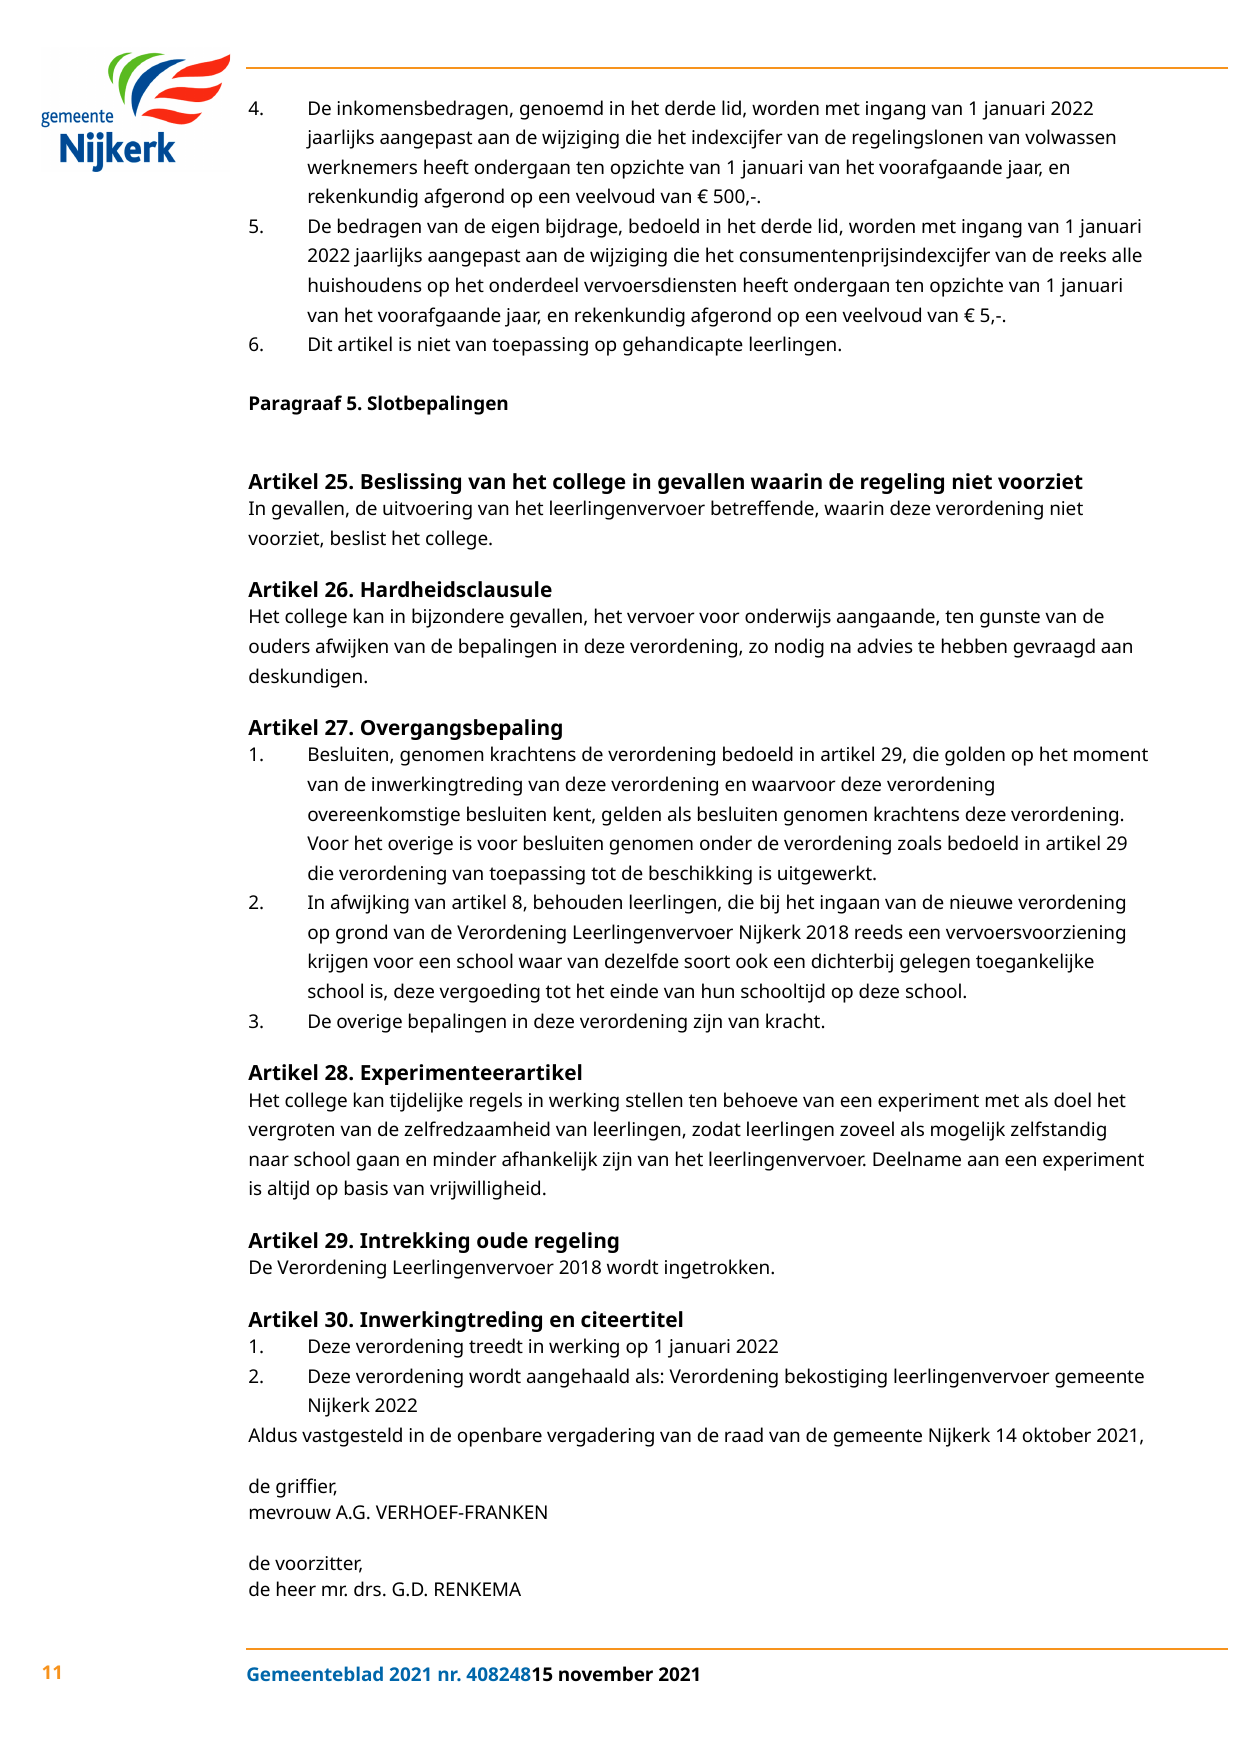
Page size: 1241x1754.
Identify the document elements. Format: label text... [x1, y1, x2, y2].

list In afwijking van artikel 8, behouden leerlingen, die bij het ingaan van de nieuwe verordening op grond van de Verordening Leerlingenvervoer Nijkerk 2018 reeds een vervoersvoorziening krijgen voor een school waar van dezelfde soort ook een dichterbij gelegen toegankelijke school is, deze vergoeding tot het einde van hun schooltijd op deze school. [248, 889, 1152, 1004]
text de griffier, [248, 1473, 1152, 1499]
text Artikel 26. Hardheidsclausule [248, 575, 1152, 604]
list De bedragen van de eigen bijdrage, bedoeld in het derde lid, worden met ingang van 1 januari 2022 jaarlijks aangepast aan de wijziging die het consumentenprijsindexcijfer van de reeks alle huishoudens op het onderdeel vervoersdiensten heeft ondergaan ten opzichte van 1 januari van het voorafgaande jaar, en rekenkundig afgerond op een veelvoud van € 5,-. [248, 213, 1152, 328]
text De Verordening Leerlingenvervoer 2018 wordt ingetrokken. [248, 1254, 1152, 1280]
list Besluiten, genomen krachtens de verordening bedoeld in artikel 29, die golden op het moment van de inwerkingtreding van deze verordening en waarvoor deze verordening overeenkomstige besluiten kent, gelden als besluiten genomen krachtens deze verordening. Voor het overige is voor besluiten genomen onder de verordening zoals bedoeld in artikel 29 die verordening van toepassing tot de beschikking is uitgewerkt. [248, 742, 1152, 886]
text Artikel 28. Experimenteerartikel [248, 1058, 1152, 1087]
text Artikel 27. Overgangsbepaling [248, 713, 1152, 742]
text de heer mr. drs. G.D. RENKEMA [248, 1576, 1152, 1602]
text In gevallen, de uitvoering van het leerlingenvervoer betreffende, waarin deze verordening niet voorziet, beslist het college. [248, 495, 1152, 551]
text Artikel 30. Inwerkingtreding en citeertitel [248, 1305, 1152, 1333]
list Deze verordening treedt in werking op 1 januari 2022 [248, 1333, 1152, 1359]
text Het college kan in bijzondere gevallen, het vervoer voor onderwijs aangaande, ten gunste van de ouders afwijken van de bepalingen in deze verordening, zo nodig na advies te hebben gevraagd aan deskundigen. [248, 604, 1152, 688]
picture [41, 47, 231, 172]
text mevrouw A.G. VERHOEF-FRANKEN [248, 1499, 1152, 1525]
list Dit artikel is niet van toepassing op gehandicapte leerlingen. [248, 331, 1152, 357]
text de voorzitter, [248, 1551, 1152, 1576]
text Aldus vastgesteld in de openbare vergadering van de raad van de gemeente Nijkerk 14 oktober 2021, [248, 1422, 1152, 1448]
list De inkomensbedragen, genoemd in het derde lid, worden met ingang van 1 januari 2022 jaarlijks aangepast aan de wijziging die het indexcijfer van de regelingslonen van volwassen werknemers heeft ondergaan ten opzichte van 1 januari van het voorafgaande jaar, en rekenkundig afgerond op een veelvoud van € 500,-. [248, 95, 1152, 209]
list De overige bepalingen in deze verordening zijn van kracht. [248, 1008, 1152, 1034]
text Artikel 29. Intrekking oude regeling [248, 1226, 1152, 1254]
list Deze verordening wordt aangehaald als: Verordening bekostiging leerlingenvervoer gemeente Nijkerk 2022 [248, 1363, 1152, 1418]
text Paragraaf 5. Slotbepalingen [248, 391, 1152, 416]
text Het college kan tijdelijke regels in werking stellen ten behoeve van een experiment met als doel het vergroten van de zelfredzaamheid van leerlingen, zodat leerlingen zoveel als mogelijk zelfstandig naar school gaan en minder afhankelijk zijn van het leerlingenvervoer. Deelname aan een experiment is altijd op basis van vrijwilligheid. [248, 1087, 1152, 1201]
text Artikel 25. Beslissing van het college in gevallen waarin de regeling niet voorziet [248, 467, 1152, 495]
